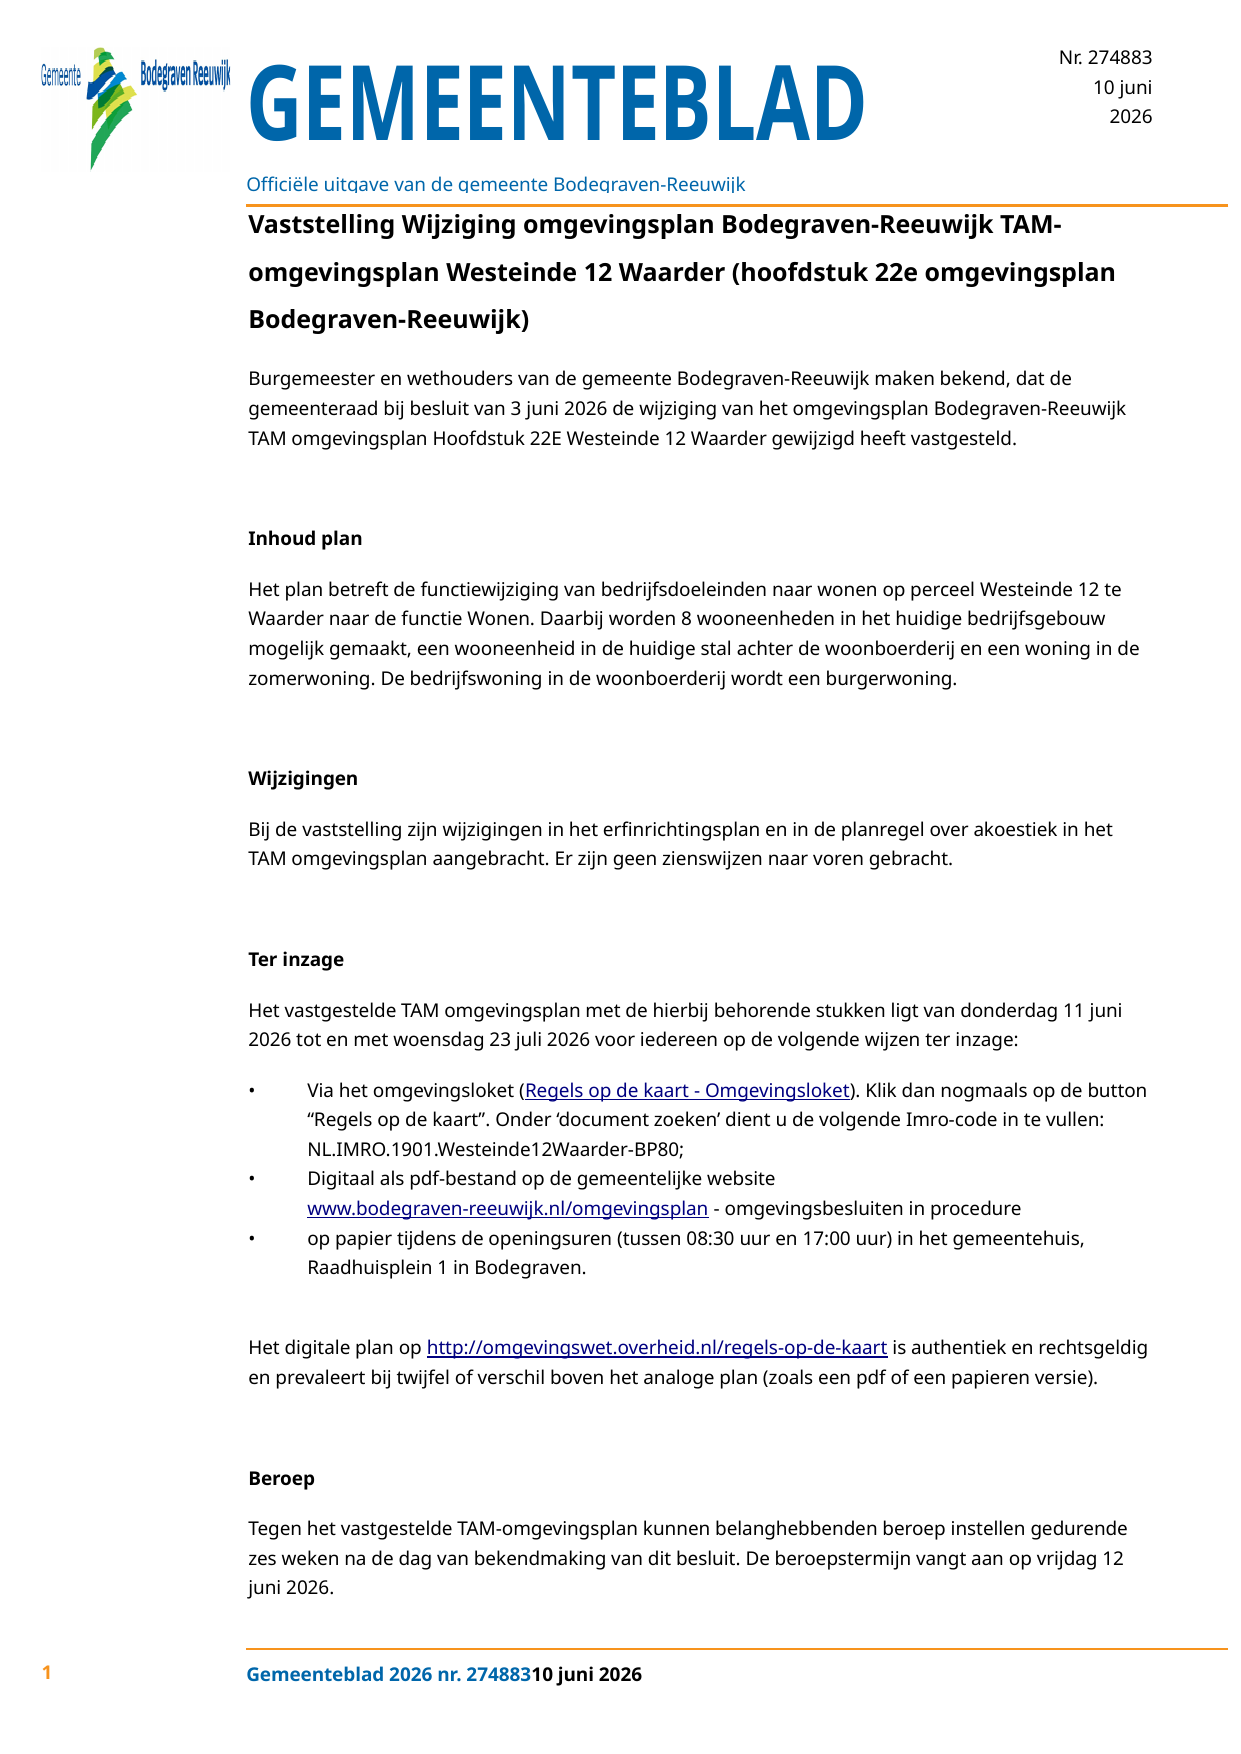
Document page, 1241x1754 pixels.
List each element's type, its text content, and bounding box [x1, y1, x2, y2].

text Burgemeester en wethouders van de gemeente Bodegraven-Reeuwijk maken bekend, dat de gemeenteraad bij besluit van 3 juni 2026 de wijziging van het omgevingsplan Bodegraven-Reeuwijk TAM omgevingsplan Hoofdstuk 22E Westeinde 12 Waarder gewijzigd heeft vastgesteld. [248, 366, 1152, 450]
text Het digitale plan op http://omgevingswet.overheid.nl/regels-op-de-kaart is authentiek en rechtsgeldig en prevaleert bij twijfel of verschil boven het analoge plan (zoals een pdf of een papieren versie). [248, 1334, 1152, 1389]
text Het plan betreft de functiewijziging van bedrijfsdoeleinden naar wonen op perceel Westeinde 12 te Waarder naar de functie Wonen. Daarbij worden 8 wooneenheden in het huidige bedrijfsgebouw mogelijk gemaakt, een wooneenheid in de huidige stal achter de woonboerderij en een woning in de zomerwoning. De bedrijfswoning in de woonboerderij wordt een burgerwoning. [248, 576, 1152, 690]
list op papier tijdens de openingsuren (tussen 08:30 uur en 17:00 uur) in het gemeentehuis, Raadhuisplein 1 in Bodegraven. [248, 1225, 1152, 1280]
text Vaststelling Wijziging omgevingsplan Bodegraven-Reeuwijk TAM-omgevingsplan Westeinde 12 Waarder (hoofdstuk 22e omgevingsplan Bodegraven-Reeuwijk) [248, 207, 1152, 336]
text Inhoud plan [248, 526, 1152, 551]
list Via het omgevingsloket (Regels op de kaart - Omgevingsloket). Klik dan nogmaals op de button “Regels op de kaart”. Onder ‘document zoeken’ dient u de volgende Imro-code in te vullen: NL.IMRO.1901.Westeinde12Waarder-BP80; [248, 1077, 1152, 1162]
text Bij de vaststelling zijn wijzigingen in het erfinrichtingsplan en in de planregel over akoestiek in het TAM omgevingsplan aangebracht. Er zijn geen zienswijzen naar voren gebracht. [248, 816, 1152, 871]
text Wijzigingen [248, 766, 1152, 791]
text Ter inzage [248, 946, 1152, 972]
text Beroep [248, 1465, 1152, 1490]
text Tegen het vastgestelde TAM‑omgevingsplan kunnen belanghebbenden beroep instellen gedurende zes weken na de dag van bekendmaking van dit besluit. De beroepstermijn vangt aan op vrijdag 12 juni 2026. [248, 1515, 1152, 1600]
text Het vastgestelde TAM omgevingsplan met de hierbij behorende stukken ligt van donderdag 11 juni 2026 tot en met woensdag 23 juli 2026 voor iedereen op de volgende wijzen ter inzage: [248, 997, 1152, 1052]
picture [41, 47, 231, 172]
list Digitaal als pdf-bestand op de gemeentelijke website www.bodegraven-reeuwijk.nl/omgevingsplan - omgevingsbesluiten in procedure [248, 1166, 1152, 1221]
